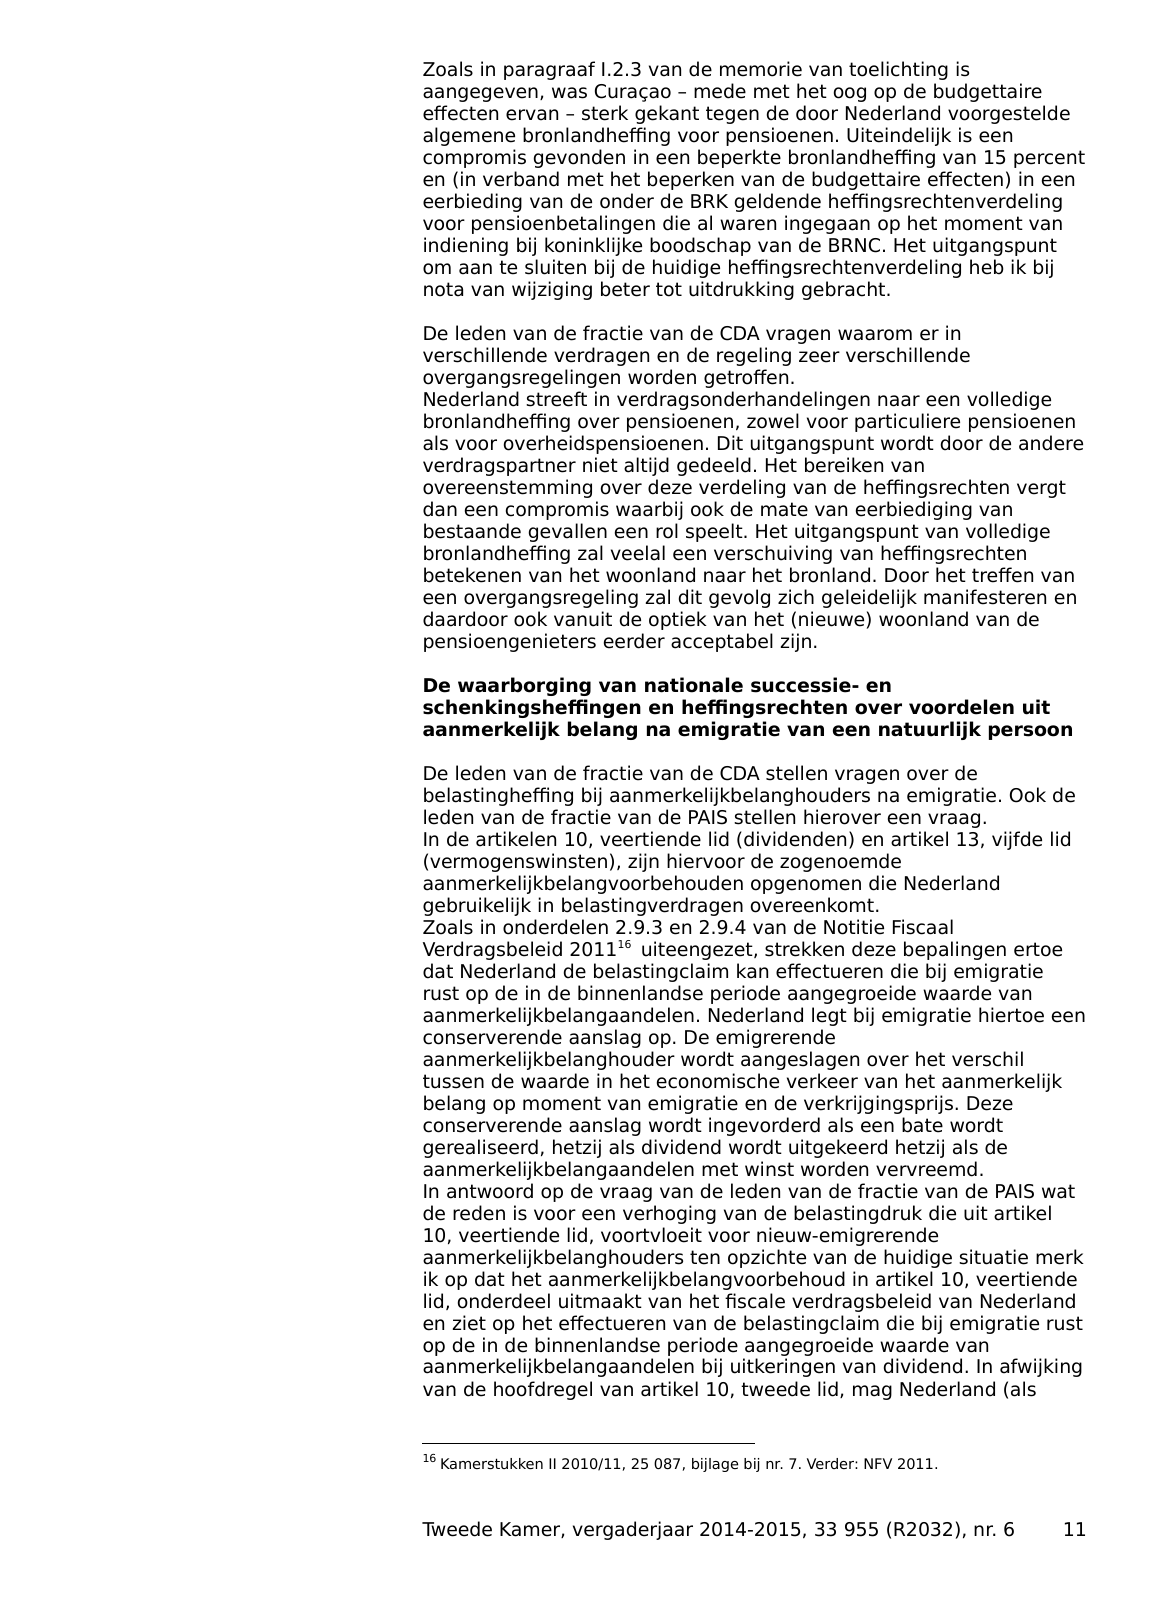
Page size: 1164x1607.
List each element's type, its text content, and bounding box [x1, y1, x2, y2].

text Nederland streeft in verdragsonderhandelingen naar een volledige bronlandheffing over pensioenen, zowel voor particuliere pensioenen als voor overheidspensioenen. Dit uitgangspunt wordt door de andere verdragspartner niet altijd gedeeld. Het bereiken van overeenstemming over deze verdeling van de heffingsrechten vergt dan een compromis waarbij ook de mate van eerbiediging van bestaande gevallen een rol speelt. Het uitgangspunt van volledige bronlandheffing zal veelal een verschuiving van heffingsrechten betekenen van het woonland naar het bronland. Door het treffen van een overgangsregeling zal dit gevolg zich geleidelijk manifesteren en daardoor ook vanuit de optiek van het (nieuwe) woonland van de pensioengenieters eerder acceptabel zijn. [422, 389, 1087, 653]
text De leden van de fractie van de CDA vragen waarom er in verschillende verdragen en de regeling zeer verschillende overgangsregelingen worden getroffen. [422, 323, 1087, 389]
text Zoals in paragraaf I.2.3 van de memorie van toelichting is aangegeven, was Curaçao – mede met het oog op de budgettaire effecten ervan – sterk gekant tegen de door Nederland voorgestelde algemene bronlandheffing voor pensioenen. Uiteindelijk is een compromis gevonden in een beperkte bronlandheffing van 15 percent en (in verband met het beperken van de budgettaire effecten) in een eerbieding van de onder de BRK geldende heffingsrechtenverdeling voor pensioenbetalingen die al waren ingegaan op het moment van indiening bij koninklijke boodschap van de BRNC. Het uitgangspunt om aan te sluiten bij de huidige heffingsrechtenverdeling heb ik bij nota van wijziging beter tot uitdrukking gebracht. [422, 59, 1087, 301]
subtitle De waarborging van nationale successie- en schenkingsheffingen en heffingsrechten over voordelen uit aanmerkelijk belang na emigratie van een natuurlijk persoon [422, 675, 1087, 741]
text Kamerstukken II 2010/11, 25 087, bijlage bij nr. 7. Verder: NFV 2011. [422, 1452, 1087, 1474]
text De leden van de fractie van de CDA stellen vragen over de belastingheffing bij aanmerkelijkbelanghouders na emigratie. Ook de leden van de fractie van de PAIS stellen hierover een vraag. [422, 763, 1087, 829]
text In antwoord op de vraag van de leden van de fractie van de PAIS wat de reden is voor een verhoging van de belastingdruk die uit artikel 10, veertiende lid, voortvloeit voor nieuw-emigrerende aanmerkelijkbelanghouders ten opzichte van de huidige situatie merk ik op dat het aanmerkelijkbelangvoorbehoud in artikel 10, veertiende lid, onderdeel uitmaakt van het fiscale verdragsbeleid van Nederland en ziet op het effectueren van de belastingclaim die bij emigratie rust op de in de binnenlandse periode aangegroeide waarde van aanmerkelijkbelangaandelen bij uitkeringen van dividend. In afwijking van de hoofdregel van artikel 10, tweede lid, mag Nederland (als [422, 1181, 1087, 1400]
text Zoals in onderdelen 2.9.3 en 2.9.4 van de Notitie Fiscaal Verdragsbeleid 2011 uiteengezet, strekken deze bepalingen ertoe dat Nederland de belastingclaim kan effectueren die bij emigratie rust op de in de binnenlandse periode aangegroeide waarde van aanmerkelijkbelangaandelen. Nederland legt bij emigratie hiertoe een conserverende aanslag op. De emigrerende aanmerkelijkbelanghouder wordt aangeslagen over het verschil tussen de waarde in het economische verkeer van het aanmerkelijk belang op moment van emigratie en de verkrijgingsprijs. Deze conserverende aanslag wordt ingevorderd als een bate wordt gerealiseerd, hetzij als dividend wordt uitgekeerd hetzij als de aanmerkelijkbelangaandelen met winst worden vervreemd. [422, 917, 1087, 1181]
text In de artikelen 10, veertiende lid (dividenden) en artikel 13, vijfde lid (vermogenswinsten), zijn hiervoor de zogenoemde aanmerkelijkbelangvoorbehouden opgenomen die Nederland gebruikelijk in belastingverdragen overeenkomt. [422, 829, 1087, 917]
